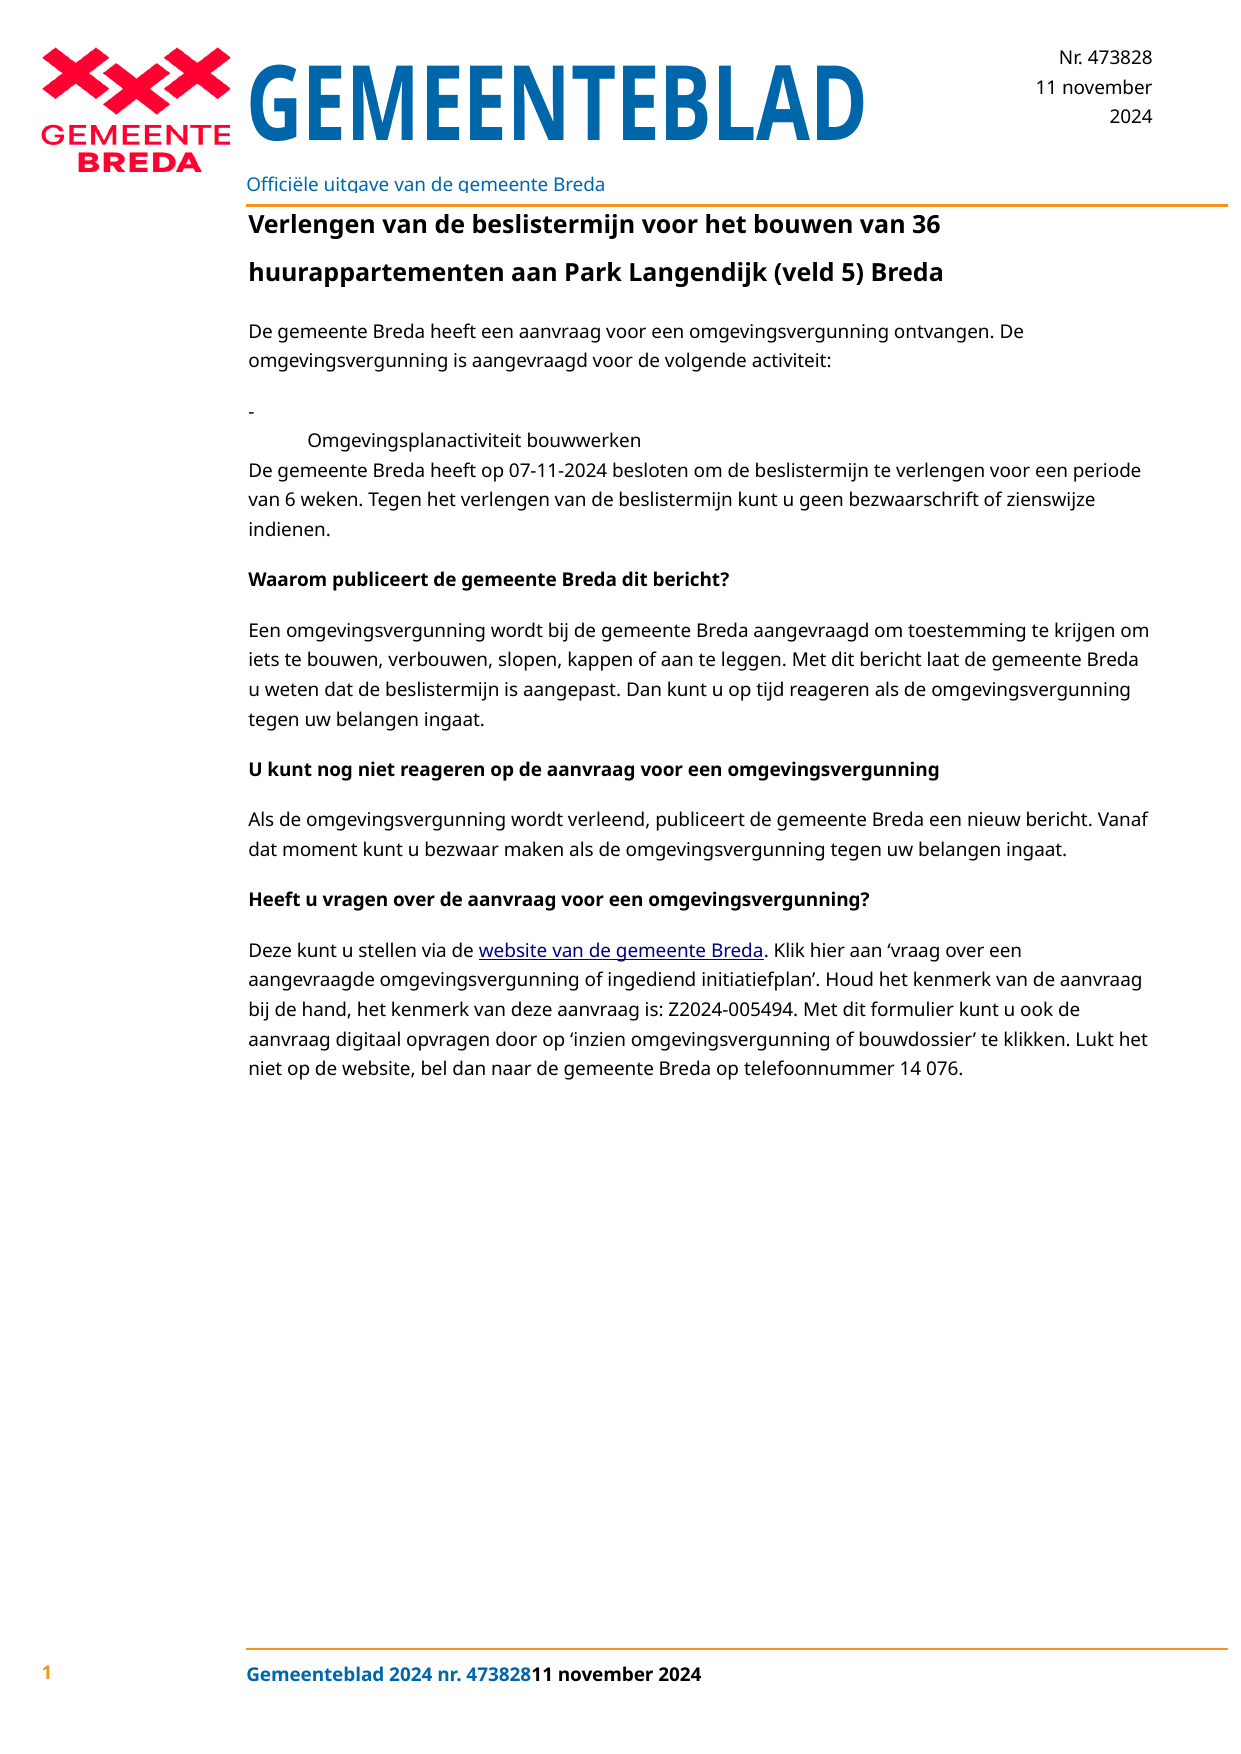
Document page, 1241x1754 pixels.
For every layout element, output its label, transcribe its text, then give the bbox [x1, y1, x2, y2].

text U kunt nog niet reageren op de aanvraag voor een omgevingsvergunning [248, 756, 1152, 782]
text Een omgevingsvergunning wordt bij de gemeente Breda aangevraagd om toestemming te krijgen om iets te bouwen, verbouwen, slopen, kappen of aan te leggen. Met dit bericht laat de gemeente Breda u weten dat de beslistermijn is aangepast. Dan kunt u op tijd reageren als de omgevingsvergunning tegen uw belangen ingaat. [248, 617, 1152, 732]
text Verlengen van de beslistermijn voor het bouwen van 36 huurappartementen aan Park Langendijk (veld 5) Breda [248, 207, 1152, 288]
text Als de omgevingsvergunning wordt verleend, publiceert de gemeente Breda een nieuw bericht. Vanaf dat moment kunt u bezwaar maken als de omgevingsvergunning tegen uw belangen ingaat. [248, 807, 1152, 862]
text Deze kunt u stellen via de website van de gemeente Breda. Klik hier aan ‘vraag over een aangevraagde omgevingsvergunning of ingediend initiatiefplan’. Houd het kenmerk van de aanvraag bij de hand, het kenmerk van deze aanvraag is: Z2024-005494. Met dit formulier kunt u ook de aanvraag digitaal opvragen door op ‘inzien omgevingsvergunning of bouwdossier’ te klikken. Lukt het niet op de website, bel dan naar de gemeente Breda op telefoonnummer 14 076. [248, 937, 1152, 1081]
text De gemeente Breda heeft op 07-11-2024 besloten om de beslistermijn te verlengen voor een periode van 6 weken. Tegen het verlengen van de beslistermijn kunt u geen bezwaarschrift of zienswijze indienen. [248, 457, 1152, 542]
text Heeft u vragen over de aanvraag voor een omgevingsvergunning? [248, 887, 1152, 912]
picture [41, 47, 231, 172]
text Waarom publiceert de gemeente Breda dit bericht? [248, 567, 1152, 592]
text De gemeente Breda heeft een aanvraag voor een omgevingsvergunning ontvangen. De omgevingsvergunning is aangevraagd voor de volgende activiteit: [248, 318, 1152, 373]
list Omgevingsplanactiviteit bouwwerken [248, 427, 1152, 453]
